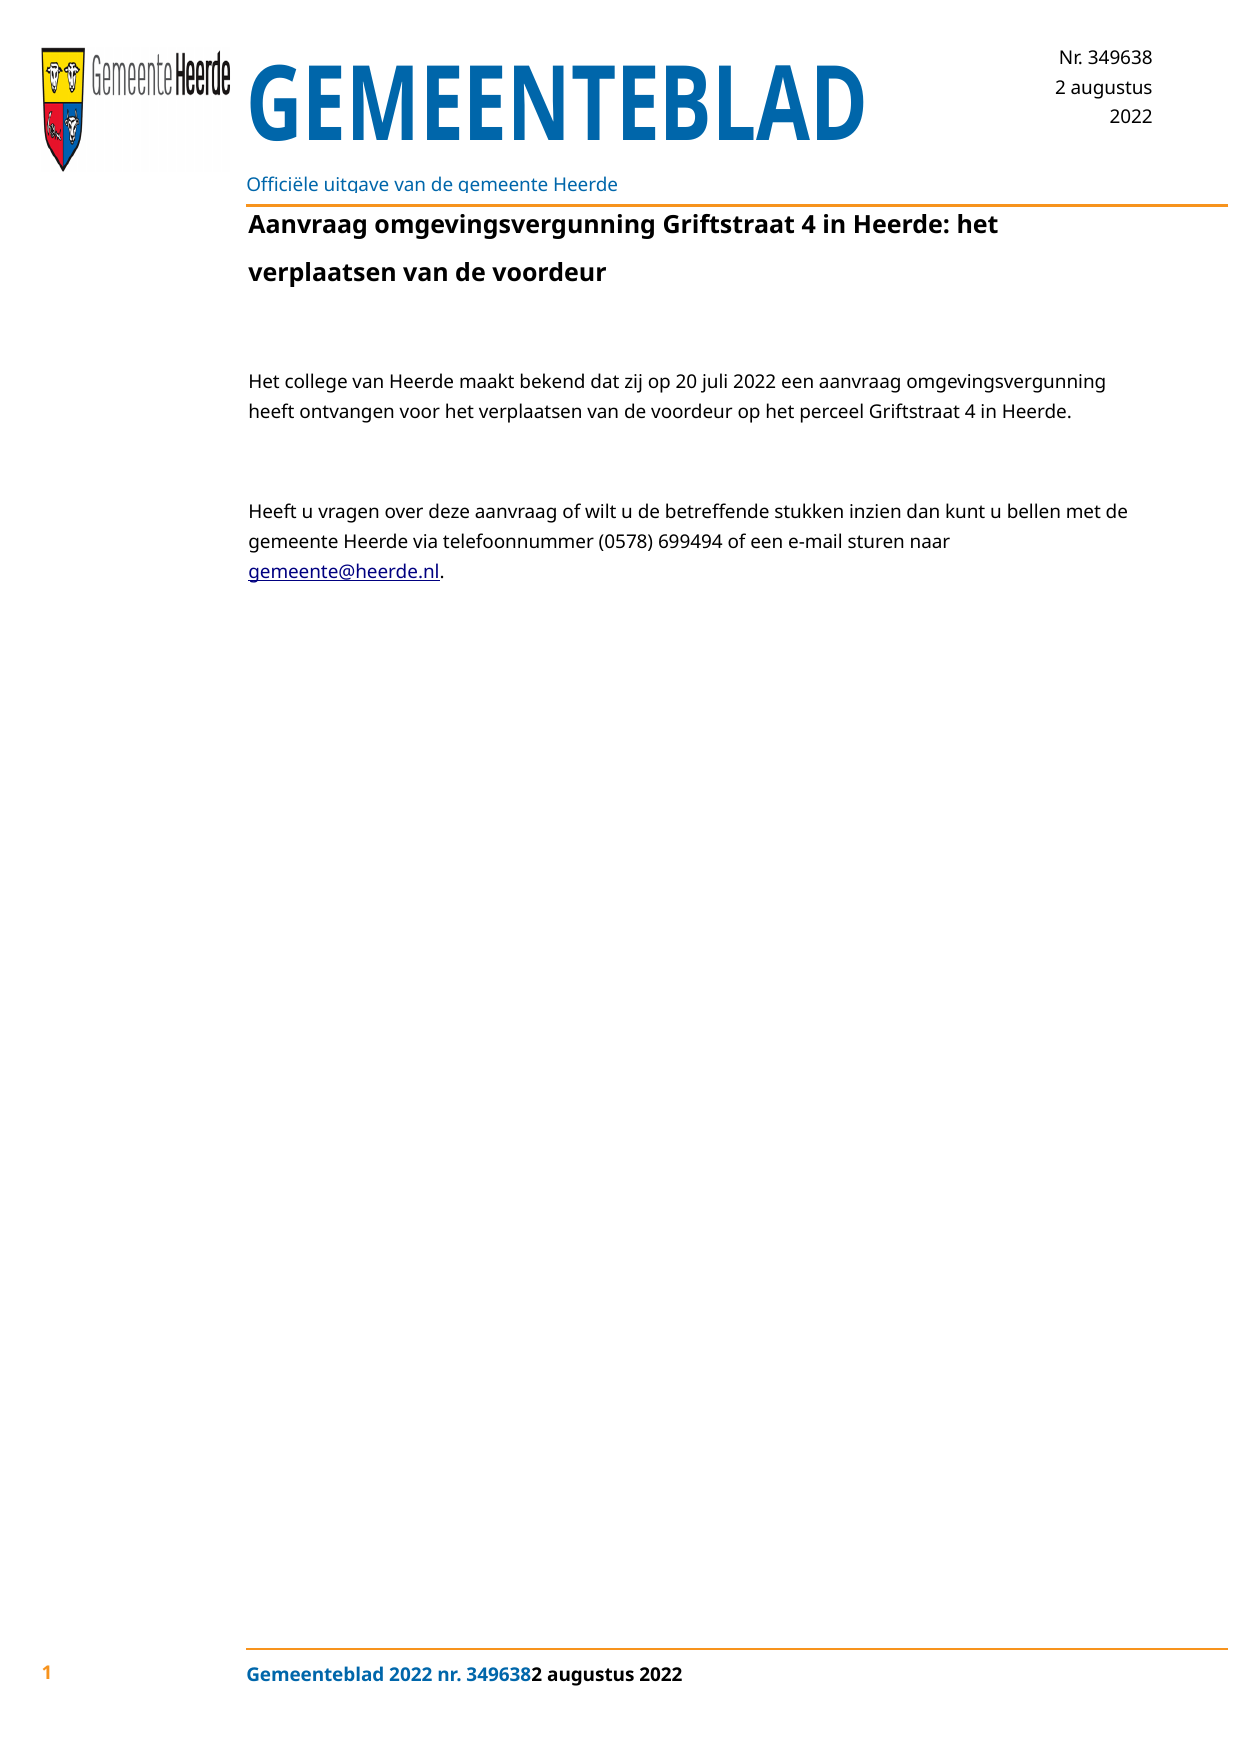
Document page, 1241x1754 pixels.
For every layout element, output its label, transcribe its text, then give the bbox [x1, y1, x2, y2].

text Aanvraag omgevingsvergunning Griftstraat 4 in Heerde: het verplaatsen van de voordeur [248, 207, 1152, 288]
text Heeft u vragen over deze aanvraag of wilt u de betreffende stukken inzien dan kunt u bellen met de gemeente Heerde via telefoonnummer (0578) 699494 of een e-mail sturen naar gemeente@heerde.nl. [248, 499, 1152, 584]
picture [41, 47, 231, 172]
text Het college van Heerde maakt bekend dat zij op 20 juli 2022 een aanvraag omgevingsvergunning heeft ontvangen voor het verplaatsen van de voordeur op het perceel Griftstraat 4 in Heerde. [248, 368, 1152, 424]
